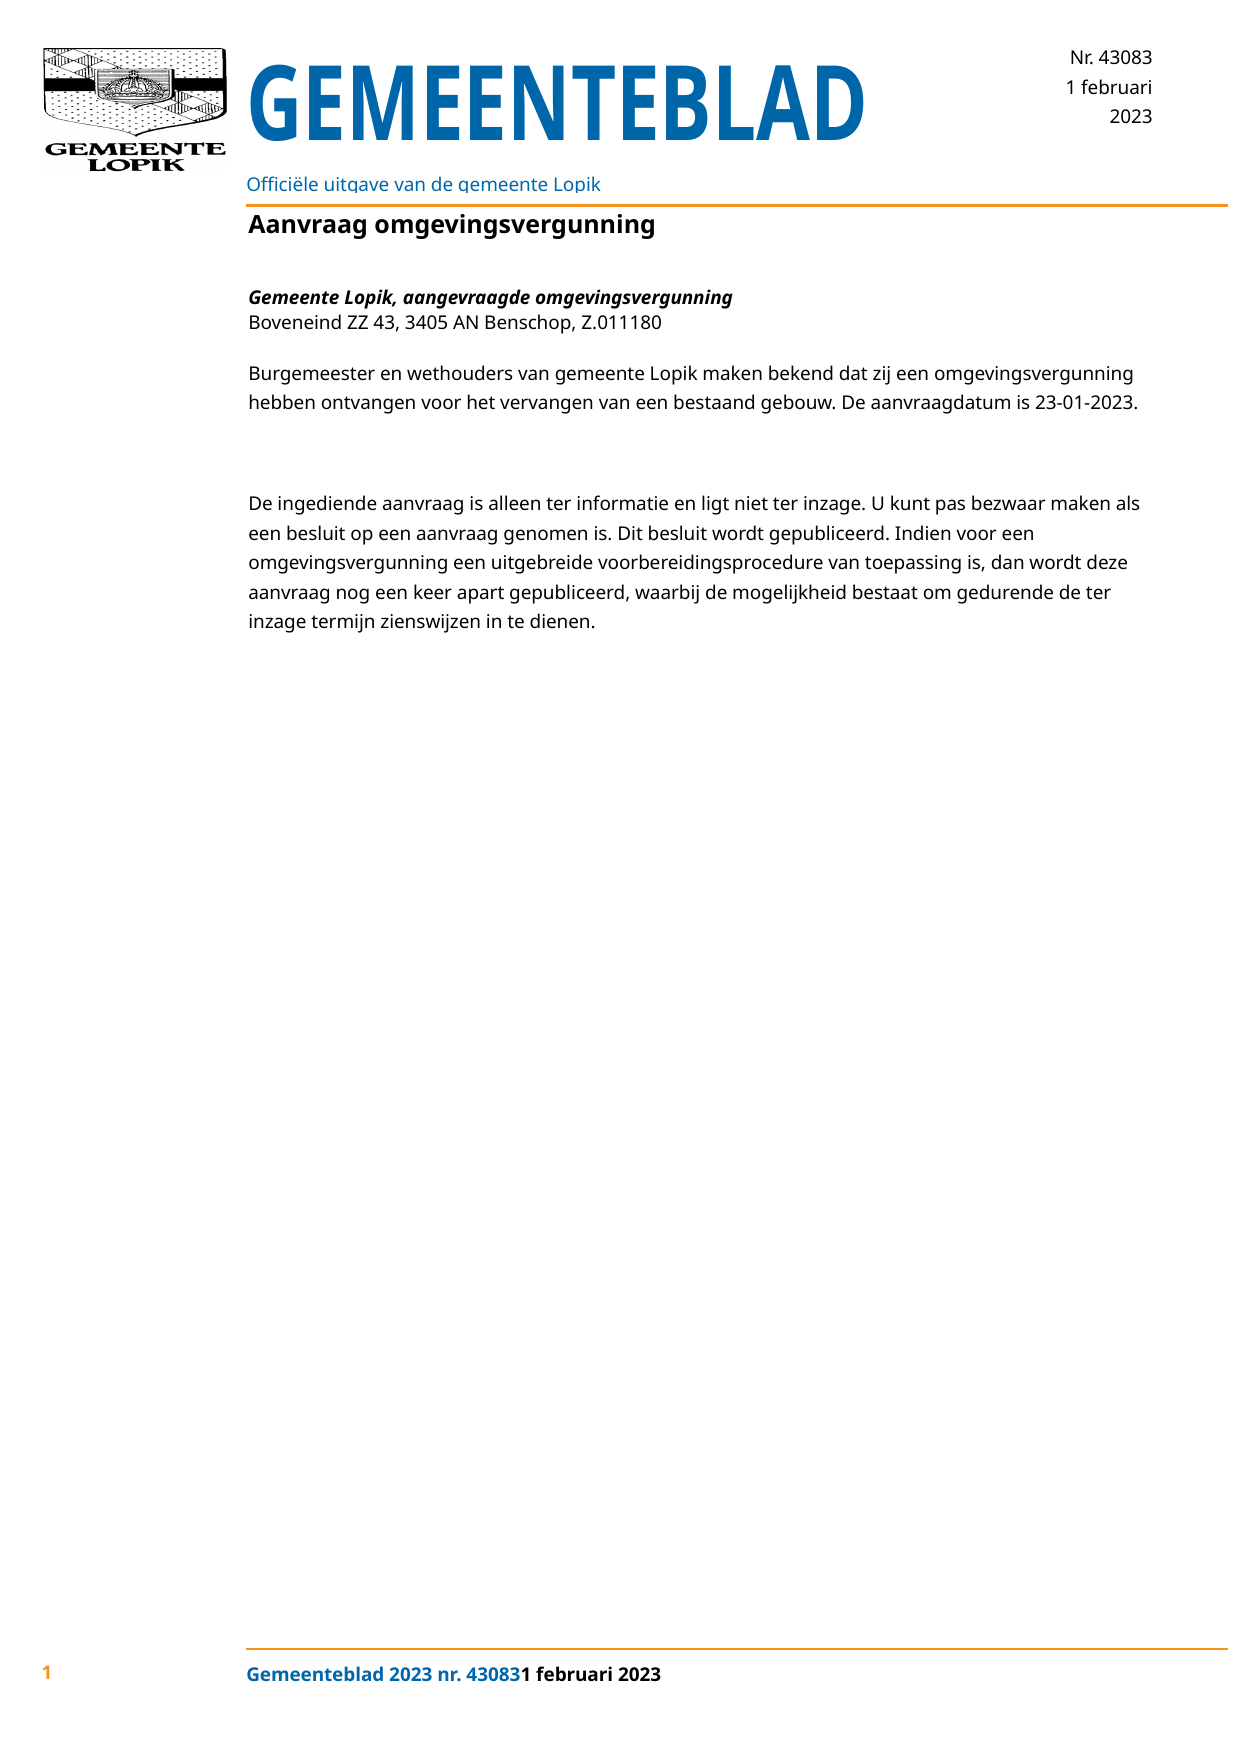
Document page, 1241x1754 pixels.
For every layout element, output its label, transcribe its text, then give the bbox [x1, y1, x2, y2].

text Burgemeester en wethouders van gemeente Lopik maken bekend dat zij een omgevingsvergunning hebben ontvangen voor het vervangen van een bestaand gebouw. De aanvraagdatum is 23-01-2023. [248, 360, 1152, 415]
text Aanvraag omgevingsvergunning [248, 207, 1152, 241]
text De ingediende aanvraag is alleen ter informatie en ligt niet ter inzage. U kunt pas bezwaar maken als een besluit op een aanvraag genomen is. Dit besluit wordt gepubliceerd. Indien voor een omgevingsvergunning een uitgebreide voorbereidingsprocedure van toepassing is, dan wordt deze aanvraag nog een keer apart gepubliceerd, waarbij de mogelijkheid bestaat om gedurende de ter inzage termijn zienswijzen in te dienen. [248, 490, 1152, 634]
text Gemeente Lopik, aangevraagde omgevingsvergunning [248, 284, 1152, 309]
text Boveneind ZZ 43, 3405 AN Benschop, Z.011180 [248, 309, 1152, 335]
picture [41, 47, 231, 172]
